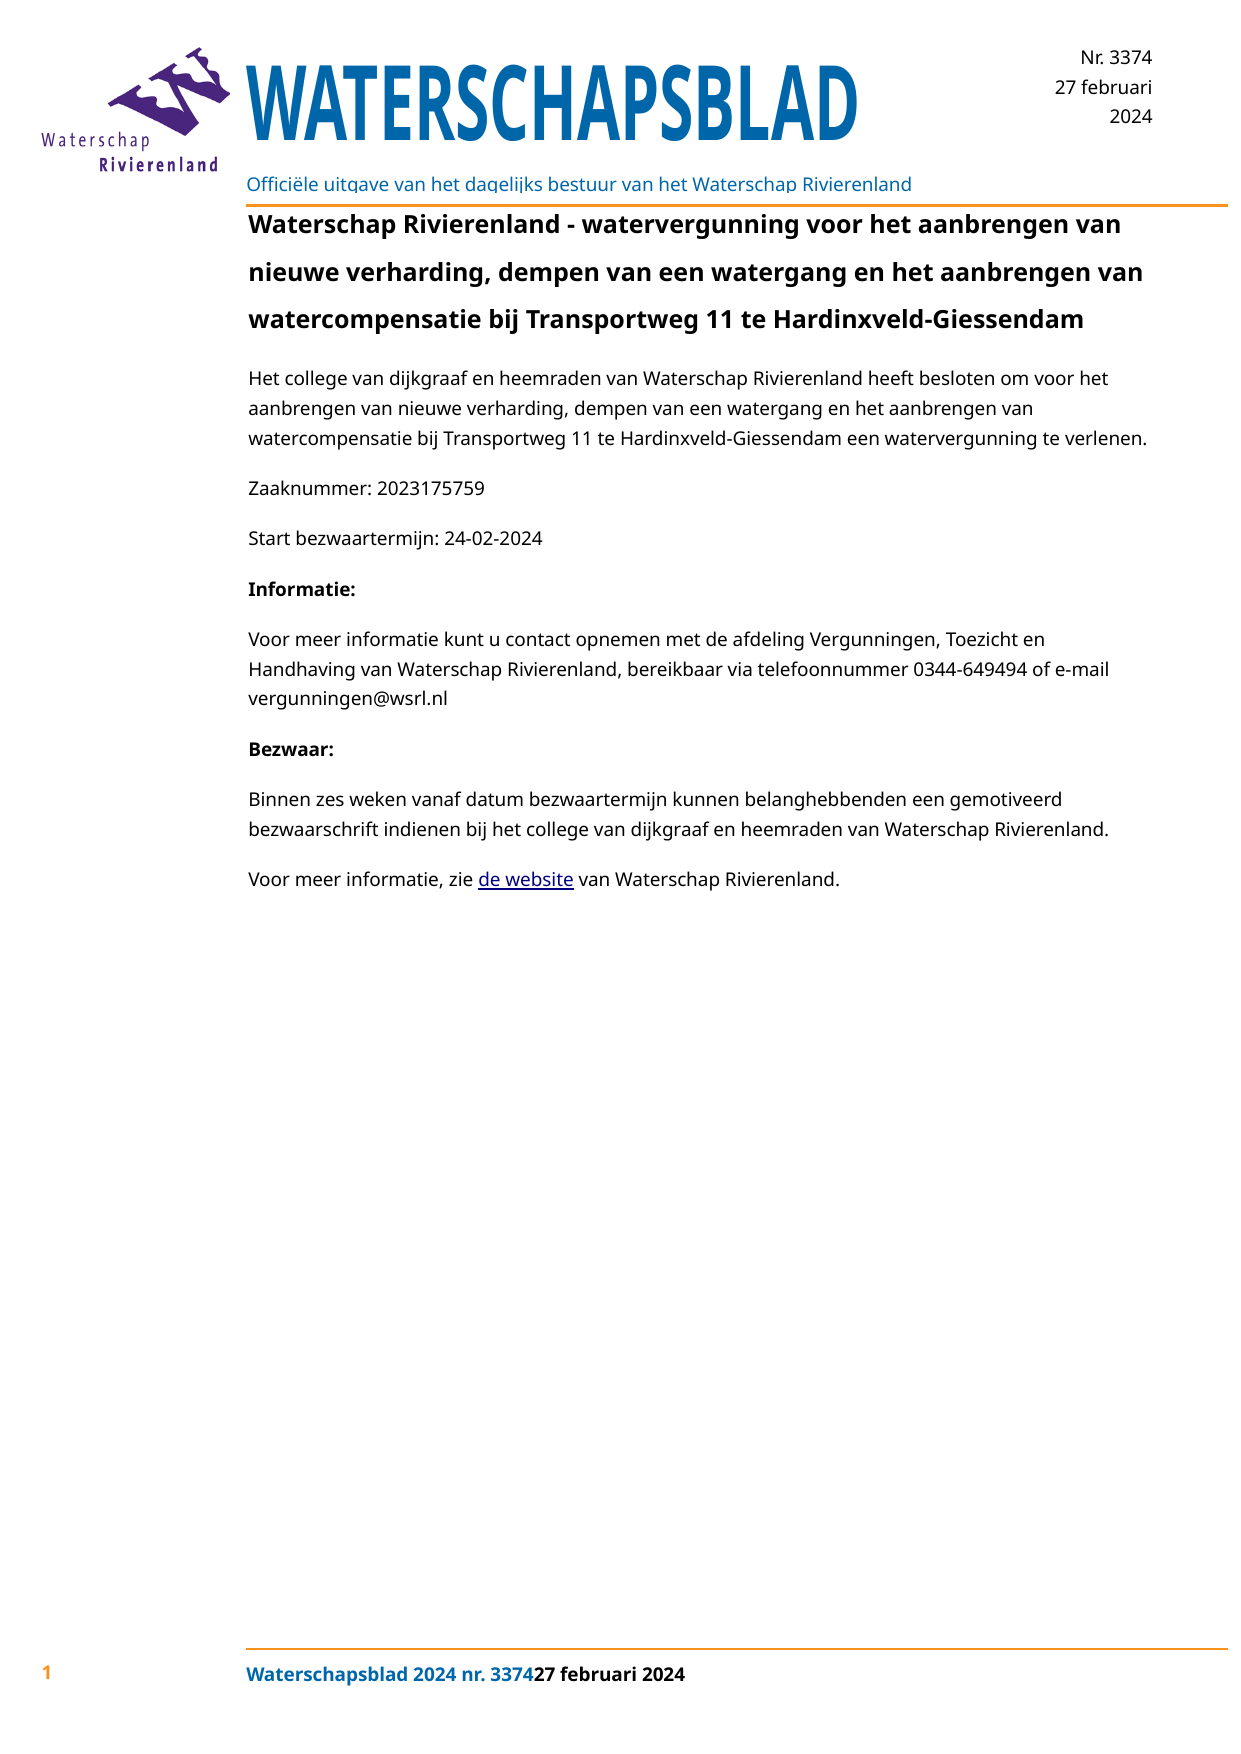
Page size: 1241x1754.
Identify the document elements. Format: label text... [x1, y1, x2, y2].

picture [41, 47, 231, 172]
text Zaaknummer: 2023175759 [248, 475, 1152, 501]
text Start bezwaartermijn: 24-02-2024 [248, 526, 1152, 551]
text Het college van dijkgraaf en heemraden van Waterschap Rivierenland heeft besloten om voor het aanbrengen van nieuwe verharding, dempen van een watergang en het aanbrengen van watercompensatie bij Transportweg 11 te Hardinxveld-Giessendam een watervergunning te verlenen. [248, 366, 1152, 450]
text Voor meer informatie kunt u contact opnemen met de afdeling Vergunningen, Toezicht en Handhaving van Waterschap Rivierenland, bereikbaar via telefoonnummer 0344-649494 of e-mail vergunningen@wsrl.nl [248, 626, 1152, 711]
text Bezwaar: [248, 736, 1152, 762]
text Voor meer informatie, zie de website van Waterschap Rivierenland. [248, 866, 1152, 892]
text Informatie: [248, 576, 1152, 602]
text Binnen zes weken vanaf datum bezwaartermijn kunnen belanghebbenden een gemotiveerd bezwaarschrift indienen bij het college van dijkgraaf en heemraden van Waterschap Rivierenland. [248, 786, 1152, 842]
text Waterschap Rivierenland - watervergunning voor het aanbrengen van nieuwe verharding, dempen van een watergang en het aanbrengen van watercompensatie bij Transportweg 11 te Hardinxveld-Giessendam [248, 207, 1152, 336]
